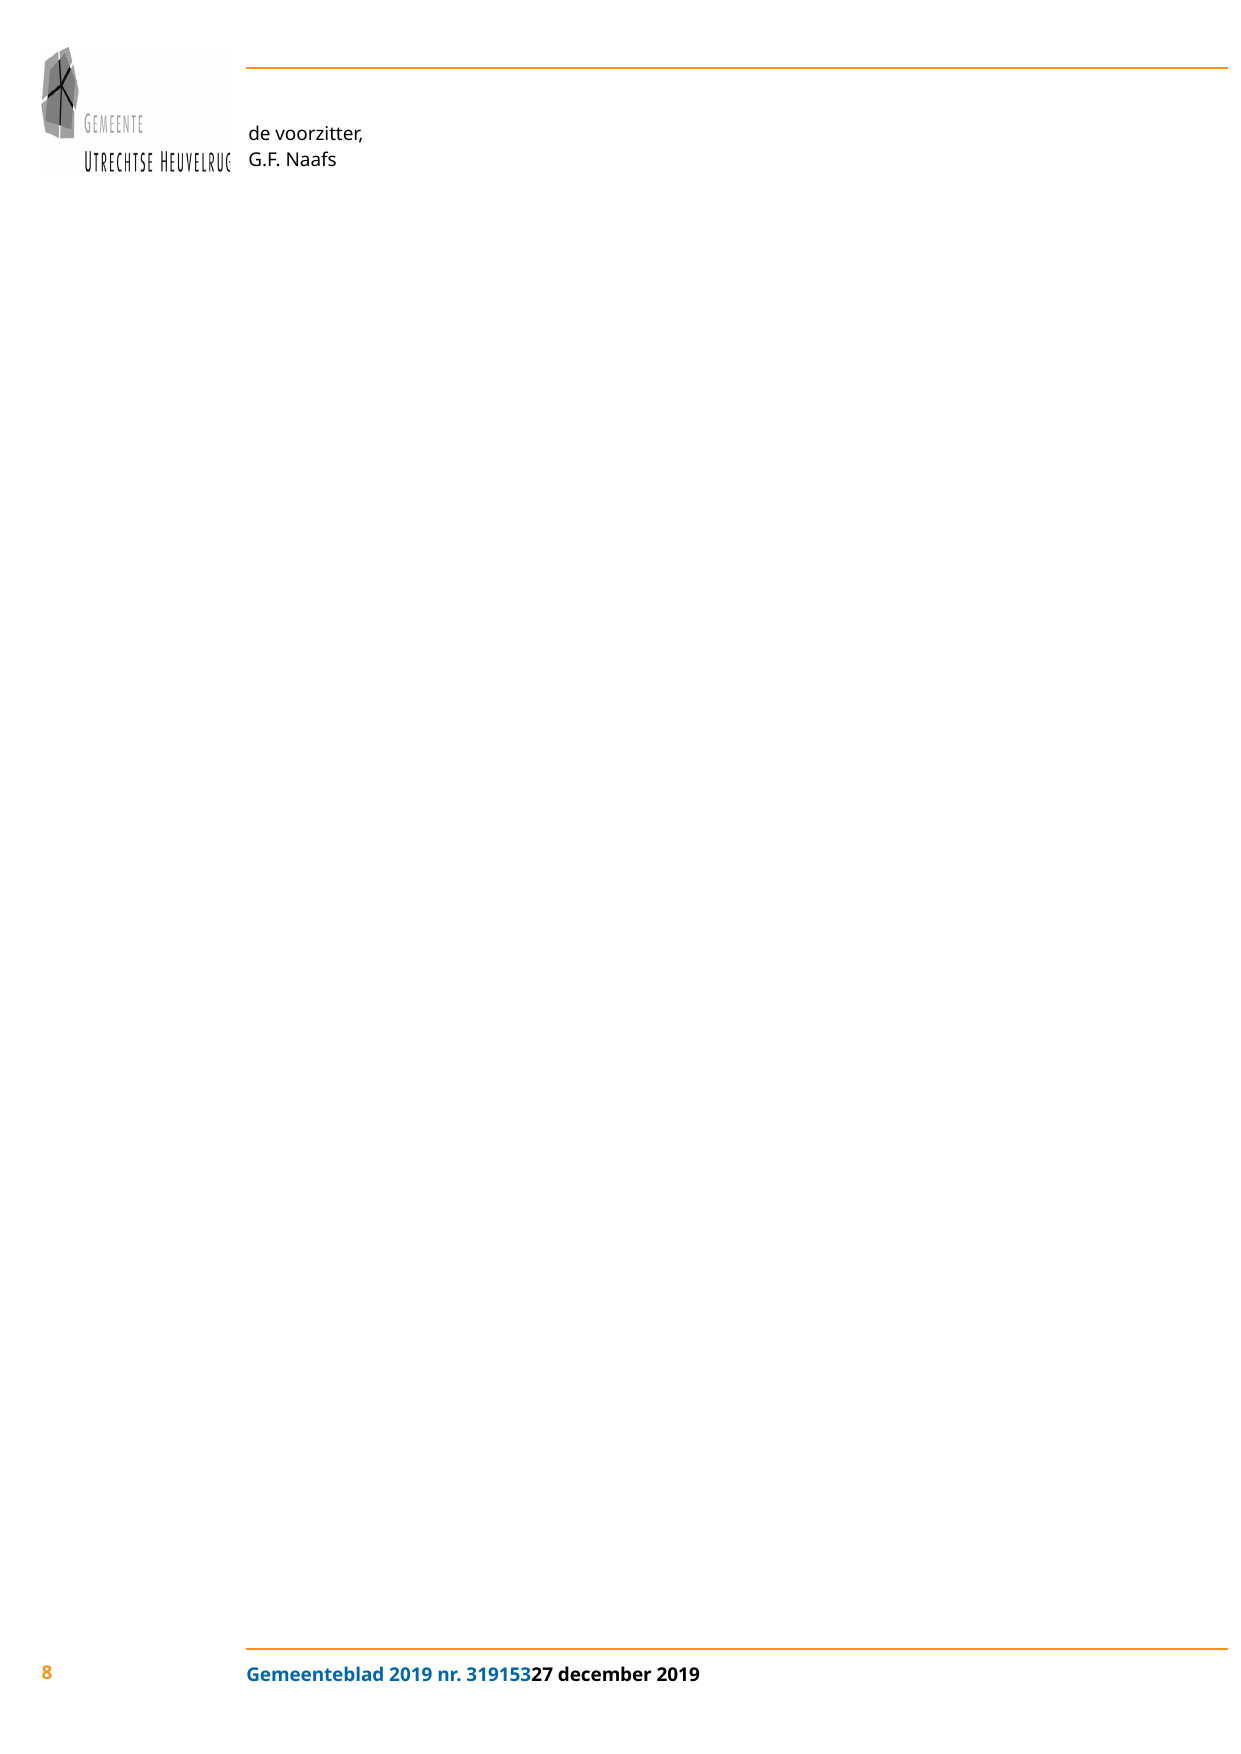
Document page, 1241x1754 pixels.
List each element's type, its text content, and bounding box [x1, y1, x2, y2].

picture [41, 47, 231, 172]
text de voorzitter, [248, 121, 1152, 146]
text G.F. Naafs [248, 146, 1152, 172]
